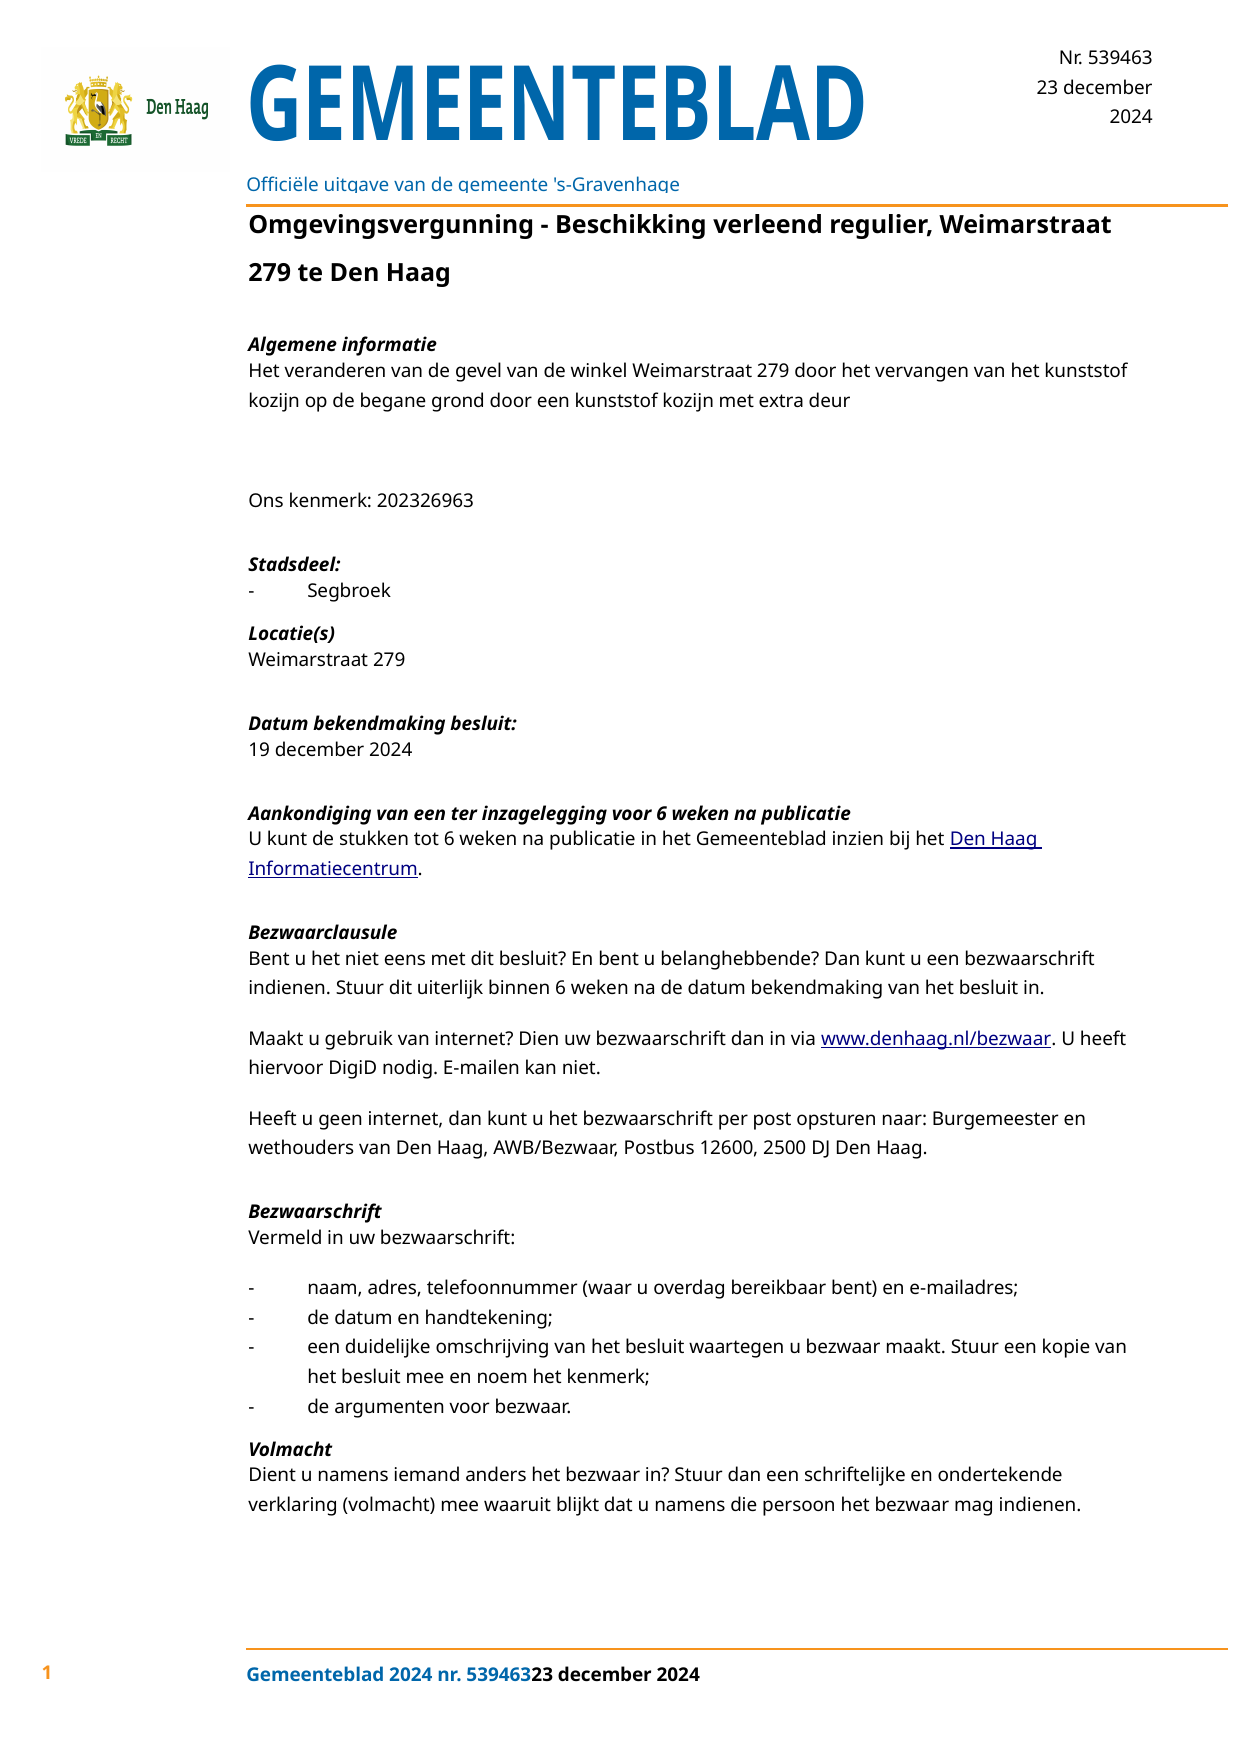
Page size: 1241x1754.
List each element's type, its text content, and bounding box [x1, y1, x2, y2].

text Weimarstraat 279 [248, 646, 1152, 672]
text Volmacht [248, 1436, 1152, 1462]
text Maakt u gebruik van internet? Dien uw bezwaarschrift dan in via www.denhaag.nl/bezwaar. U heeft hiervoor DigiD nodig. E-mailen kan niet. [248, 1025, 1152, 1080]
text Omgevingsvergunning - Beschikking verleend regulier, Weimarstraat 279 te Den Haag [248, 207, 1152, 288]
text U kunt de stukken tot 6 weken na publicatie in het Gemeenteblad inzien bij het Den Haag Informatiecentrum. [248, 826, 1152, 881]
list naam, adres, telefoonnummer (waar u overdag bereikbaar bent) en e-mailadres; [248, 1274, 1152, 1300]
list de argumenten voor bezwaar. [248, 1393, 1152, 1418]
text Datum bekendmaking besluit: [248, 710, 1152, 736]
text Ons kenmerk: 202326963 [248, 488, 1152, 513]
text Locatie(s) [248, 620, 1152, 646]
text Algemene informatie [248, 331, 1152, 357]
text Bezwaarclausule [248, 919, 1152, 945]
text Aankondiging van een ter inzagelegging voor 6 weken na publicatie [248, 800, 1152, 826]
text Bent u het niet eens met dit besluit? En bent u belanghebbende? Dan kunt u een bezwaarschrift indienen. Stuur dit uiterlijk binnen 6 weken na de datum bekendmaking van het besluit in. [248, 945, 1152, 1000]
text Vermeld in uw bezwaarschrift: [248, 1224, 1152, 1250]
text Bezwaarschrift [248, 1198, 1152, 1224]
list Segbroek [248, 577, 1152, 603]
text Dient u namens iemand anders het bezwaar in? Stuur dan een schriftelijke en ondertekende verklaring (volmacht) mee waaruit blijkt dat u namens die persoon het bezwaar mag indienen. [248, 1462, 1152, 1517]
text Stadsdeel: [248, 552, 1152, 577]
text Heeft u geen internet, dan kunt u het bezwaarschrift per post opsturen naar: Burgemeester en wethouders van Den Haag, AWB/Bezwaar, Postbus 12600, 2500 DJ Den Haag. [248, 1105, 1152, 1160]
text Het veranderen van de gevel van de winkel Weimarstraat 279 door het vervangen van het kunststof kozijn op de begane grond door een kunststof kozijn met extra deur [248, 357, 1152, 412]
list de datum en handtekening; [248, 1304, 1152, 1330]
text 19 december 2024 [248, 736, 1152, 762]
picture [41, 47, 231, 172]
list een duidelijke omschrijving van het besluit waartegen u bezwaar maakt. Stuur een kopie van het besluit mee en noem het kenmerk; [248, 1334, 1152, 1389]
